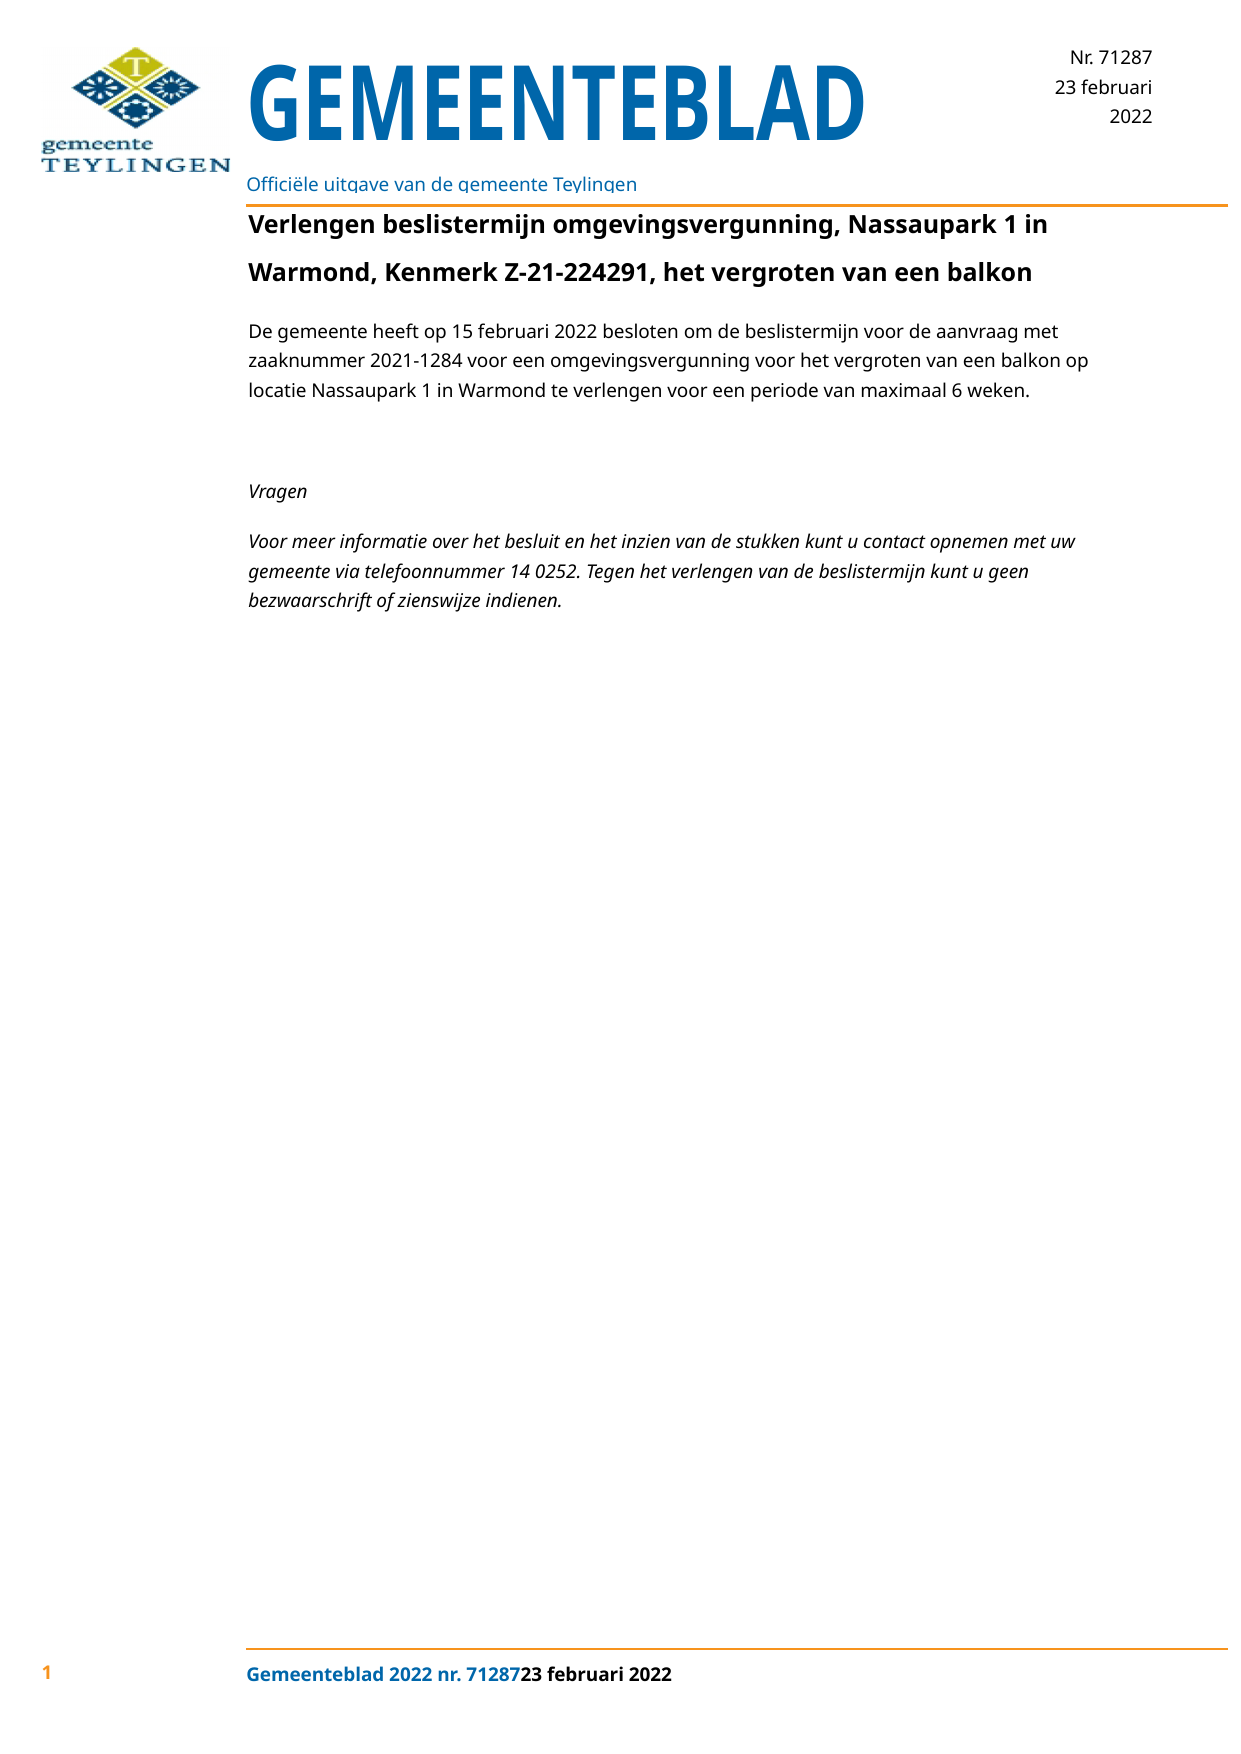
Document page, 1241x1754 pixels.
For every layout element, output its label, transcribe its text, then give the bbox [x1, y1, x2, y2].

text De gemeente heeft op 15 februari 2022 besloten om de beslistermijn voor de aanvraag met zaaknummer 2021-1284 voor een omgevingsvergunning voor het vergroten van een balkon op locatie Nassaupark 1 in Warmond te verlengen voor een periode van maximaal 6 weken. [248, 318, 1152, 403]
text Vragen [248, 478, 1152, 504]
picture [41, 47, 231, 172]
text Voor meer informatie over het besluit en het inzien van de stukken kunt u contact opnemen met uw gemeente via telefoonnummer 14 0252. Tegen het verlengen van de beslistermijn kunt u geen bezwaarschrift of zienswijze indienen. [248, 528, 1152, 613]
text Verlengen beslistermijn omgevingsvergunning, Nassaupark 1 in Warmond, Kenmerk Z-21-224291, het vergroten van een balkon [248, 207, 1152, 288]
